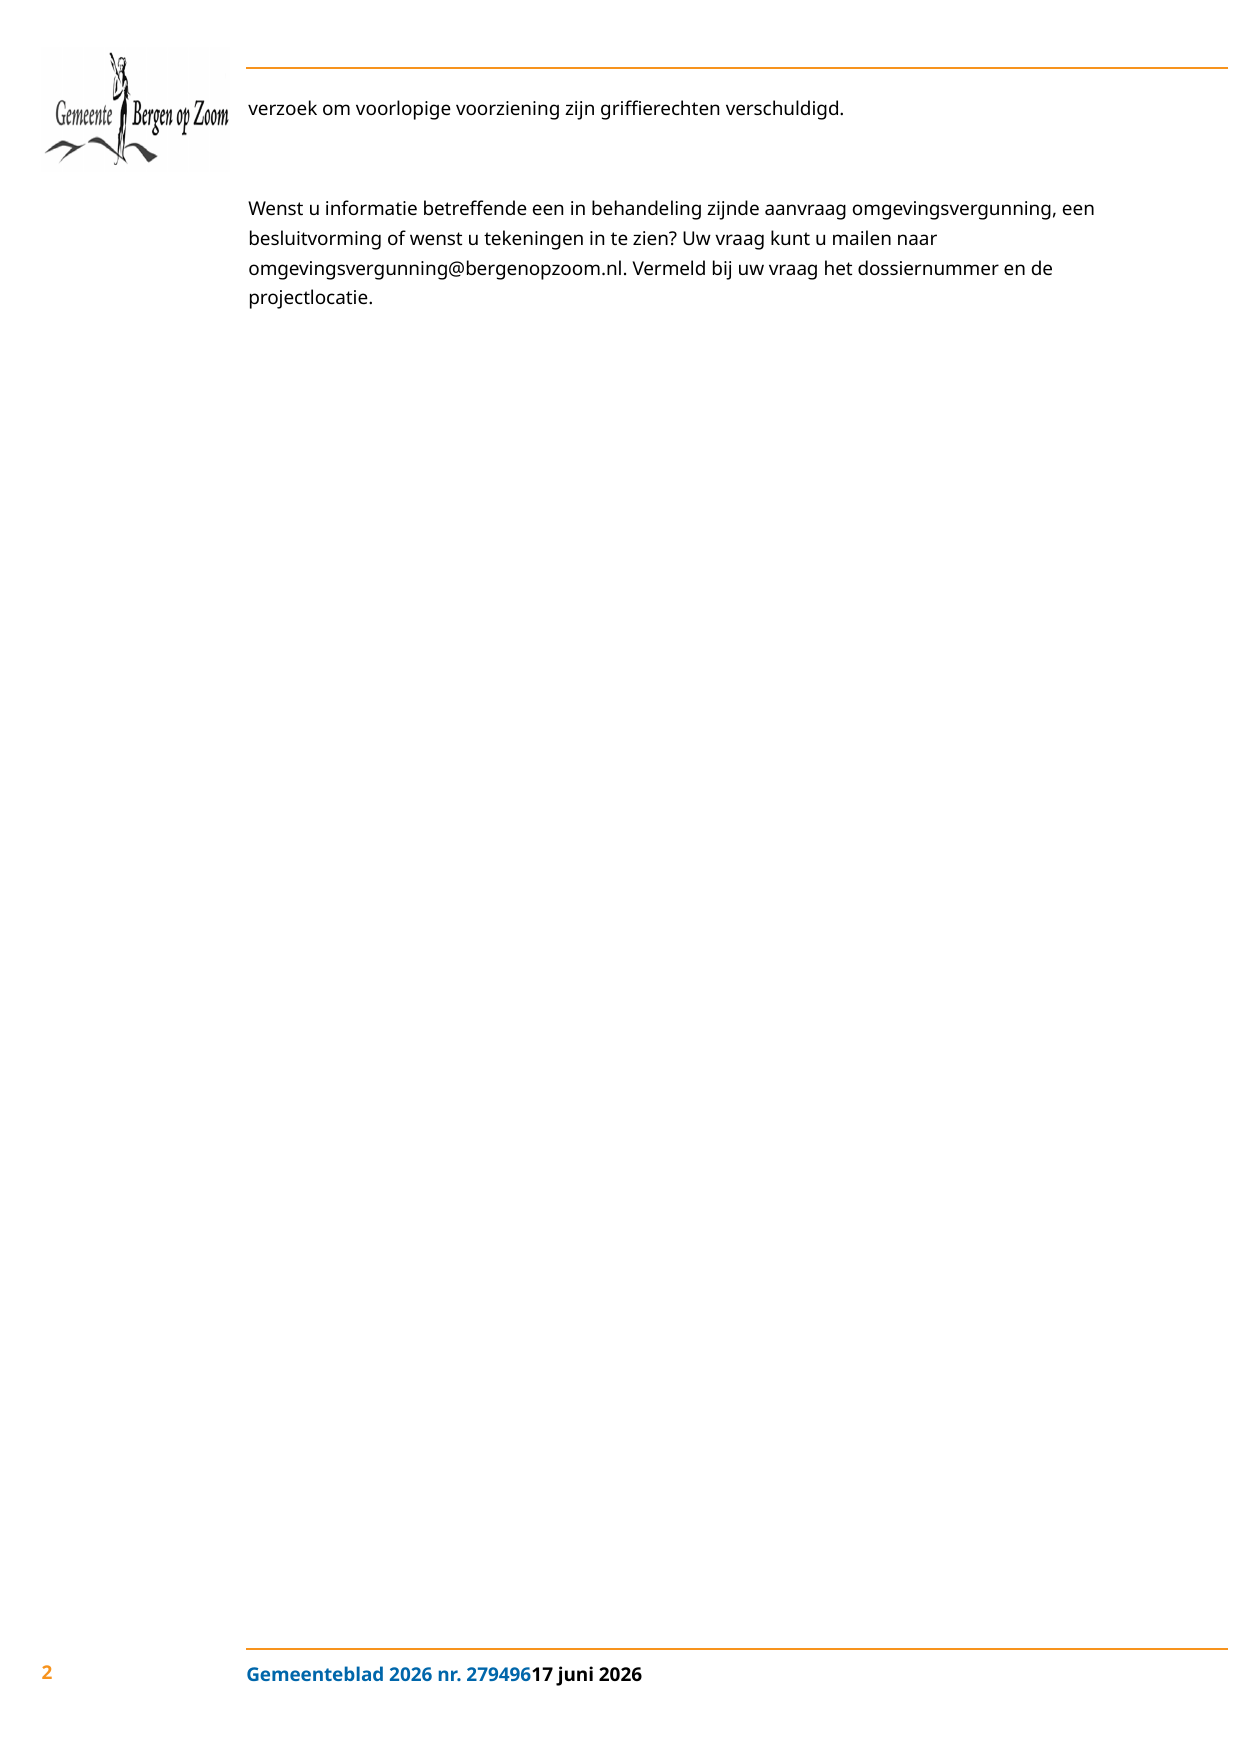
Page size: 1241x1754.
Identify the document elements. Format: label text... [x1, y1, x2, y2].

picture [41, 47, 231, 172]
text Wenst u informatie betreffende een in behandeling zijnde aanvraag omgevingsvergunning, een besluitvorming of wenst u tekeningen in te zien? Uw vraag kunt u mailen naar omgevingsvergunning@bergenopzoom.nl. Vermeld bij uw vraag het dossiernummer en de projectlocatie. [248, 196, 1152, 310]
text verzoek om voorlopige voorziening zijn griffierechten verschuldigd. [248, 95, 1152, 121]
